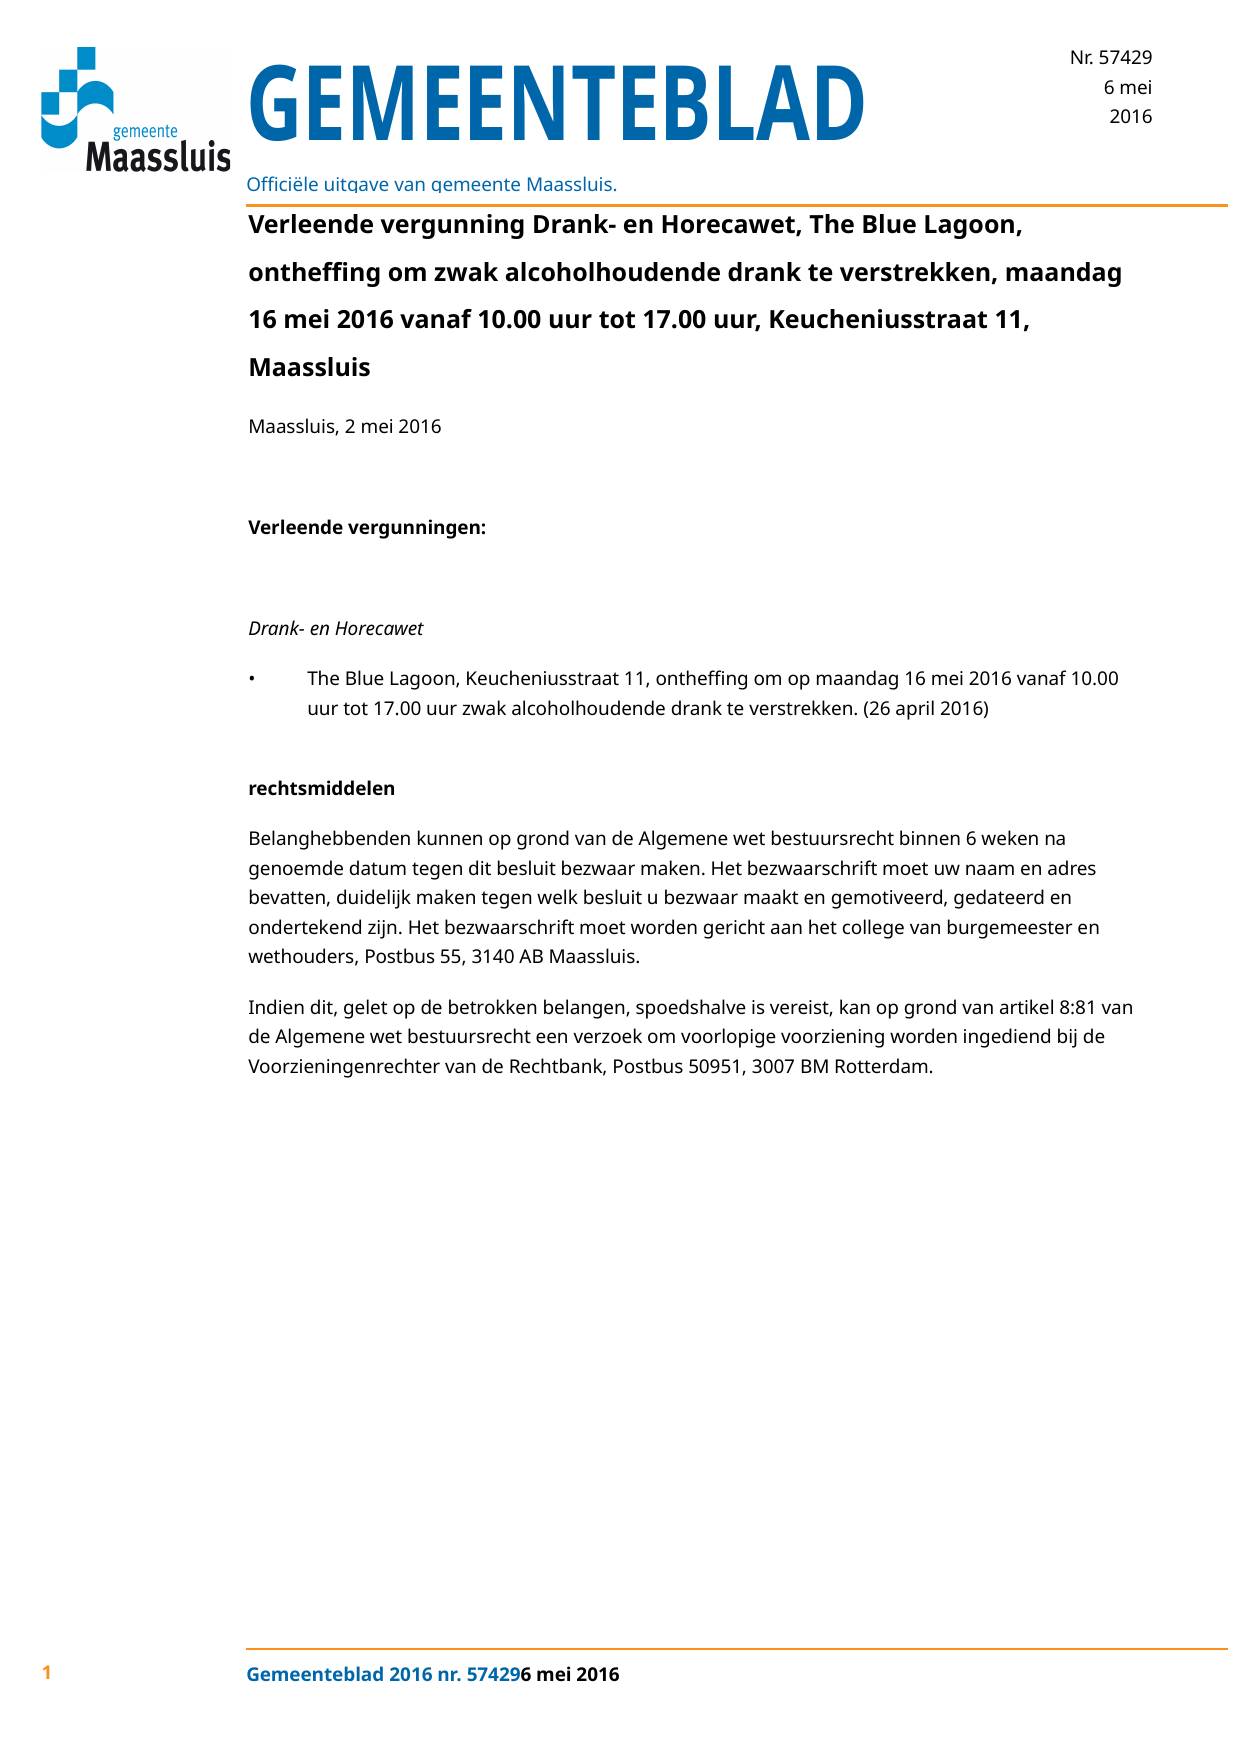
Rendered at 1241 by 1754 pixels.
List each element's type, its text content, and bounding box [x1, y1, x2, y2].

text Drank- en Horecawet [248, 615, 1152, 641]
text Belanghebbenden kunnen op grond van de Algemene wet bestuursrecht binnen 6 weken na genoemde datum tegen dit besluit bezwaar maken. Het bezwaarschrift moet uw naam en adres bevatten, duidelijk maken tegen welk besluit u bezwaar maakt en gemotiveerd, gedateerd en ondertekend zijn. Het bezwaarschrift moet worden gericht aan het college van burgemeester en wethouders, Postbus 55, 3140 AB Maassluis. [248, 825, 1152, 969]
text Indien dit, gelet op de betrokken belangen, spoedshalve is vereist, kan op grond van artikel 8:81 van de Algemene wet bestuursrecht een verzoek om voorlopige voorziening worden ingediend bij de Voorzieningenrechter van de Rechtbank, Postbus 50951, 3007 BM Rotterdam. [248, 994, 1152, 1079]
picture [41, 47, 231, 172]
text Verleende vergunning Drank- en Horecawet, The Blue Lagoon, ontheffing om zwak alcoholhoudende drank te verstrekken, maandag 16 mei 2016 vanaf 10.00 uur tot 17.00 uur, Keucheniusstraat 11, Maassluis [248, 207, 1152, 384]
text Verleende vergunningen: [248, 514, 1152, 540]
text Maassluis, 2 mei 2016 [248, 413, 1152, 439]
list The Blue Lagoon, Keucheniusstraat 11, ontheffing om op maandag 16 mei 2016 vanaf 10.00 uur tot 17.00 uur zwak alcoholhoudende drank te verstrekken. (26 april 2016) [248, 665, 1152, 721]
picture [41, 47, 77, 92]
text rechtsmiddelen [248, 775, 1152, 801]
